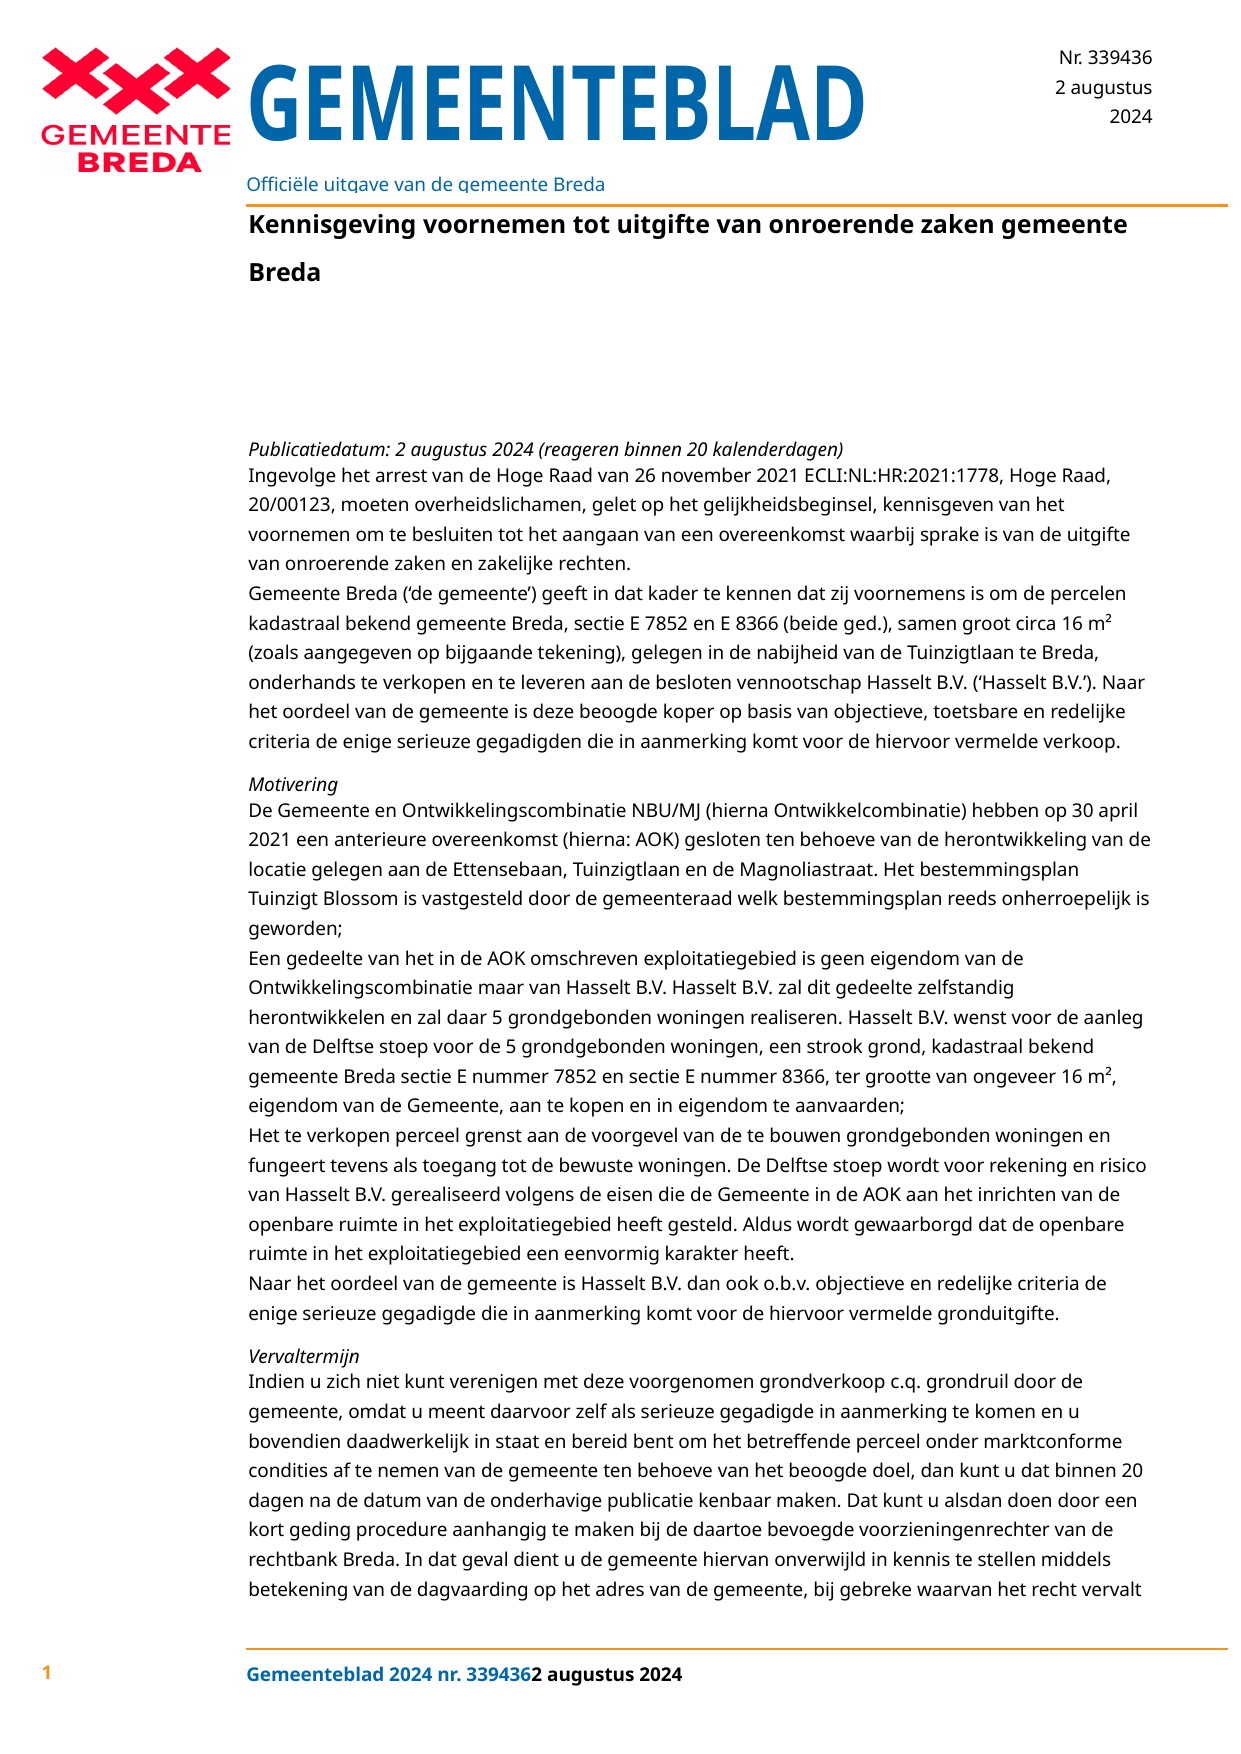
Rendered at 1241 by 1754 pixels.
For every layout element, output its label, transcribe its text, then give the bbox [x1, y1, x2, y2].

text Een gedeelte van het in de AOK omschreven exploitatiegebied is geen eigendom van de Ontwikkelingscombinatie maar van Hasselt B.V. Hasselt B.V. zal dit gedeelte zelfstandig herontwikkelen en zal daar 5 grondgebonden woningen realiseren. Hasselt B.V. wenst voor de aanleg van de Delftse stoep voor de 5 grondgebonden woningen, een strook grond, kadastraal bekend gemeente Breda sectie E nummer 7852 en sectie E nummer 8366, ter grootte van ongeveer 16 m², eigendom van de Gemeente, aan te kopen en in eigendom te aanvaarden; [248, 945, 1152, 1118]
text De Gemeente en Ontwikkelingscombinatie NBU/MJ (hierna Ontwikkelcombinatie) hebben op 30 april 2021 een anterieure overeenkomst (hierna: AOK) gesloten ten behoeve van de herontwikkeling van de locatie gelegen aan de Ettensebaan, Tuinzigtlaan en de Magnoliastraat. Het bestemmingsplan Tuinzigt Blossom is vastgesteld door de gemeenteraad welk bestemmingsplan reeds onherroepelijk is geworden; [248, 797, 1152, 941]
text Publicatiedatum: 2 augustus 2024 (reageren binnen 20 kalenderdagen) [248, 436, 1152, 462]
text Ingevolge het arrest van de Hoge Raad van 26 november 2021 ECLI:NL:HR:2021:1778, Hoge Raad, 20/00123, moeten overheidslichamen, gelet op het gelijkheidsbeginsel, kennisgeven van het voornemen om te besluiten tot het aangaan van een overeenkomst waarbij sprake is van de uitgifte van onroerende zaken en zakelijke rechten. [248, 462, 1152, 576]
text Gemeente Breda (‘de gemeente’) geeft in dat kader te kennen dat zij voornemens is om de percelen kadastraal bekend gemeente Breda, sectie E 7852 en E 8366 (beide ged.), samen groot circa 16 m² (zoals aangegeven op bijgaande tekening), gelegen in de nabijheid van de Tuinzigtlaan te Breda, onderhands te verkopen en te leveren aan de besloten vennootschap Hasselt B.V. (‘Hasselt B.V.’). Naar het oordeel van de gemeente is deze beoogde koper op basis van objectieve, toetsbare en redelijke criteria de enige serieuze gegadigden die in aanmerking komt voor de hiervoor vermelde verkoop. [248, 580, 1152, 754]
picture [41, 47, 231, 172]
text Vervaltermijn [248, 1343, 1152, 1369]
text Motivering [248, 771, 1152, 797]
text Het te verkopen perceel grenst aan de voorgevel van de te bouwen grondgebonden woningen en fungeert tevens als toegang tot de bewuste woningen. De Delftse stoep wordt voor rekening en risico van Hasselt B.V. gerealiseerd volgens de eisen die de Gemeente in de AOK aan het inrichten van de openbare ruimte in het exploitatiegebied heeft gesteld. Aldus wordt gewaarborgd dat de openbare ruimte in het exploitatiegebied een eenvormig karakter heeft. [248, 1122, 1152, 1266]
text Naar het oordeel van de gemeente is Hasselt B.V. dan ook o.b.v. objectieve en redelijke criteria de enige serieuze gegadigde die in aanmerking komt voor de hiervoor vermelde gronduitgifte. [248, 1270, 1152, 1326]
text Kennisgeving voornemen tot uitgifte van onroerende zaken gemeente Breda [248, 207, 1152, 288]
text Indien u zich niet kunt verenigen met deze voorgenomen grondverkoop c.q. grondruil door de gemeente, omdat u meent daarvoor zelf als serieuze gegadigde in aanmerking te komen en u bovendien daadwerkelijk in staat en bereid bent om het betreffende perceel onder marktconforme condities af te nemen van de gemeente ten behoeve van het beoogde doel, dan kunt u dat binnen 20 dagen na de datum van de onderhavige publicatie kenbaar maken. Dat kunt u alsdan doen door een kort geding procedure aanhangig te maken bij de daartoe bevoegde voorzieningenrechter van de rechtbank Breda. In dat geval dient u de gemeente hiervan onverwijld in kennis te stellen middels betekening van de dagvaarding op het adres van de gemeente, bij gebreke waarvan het recht vervalt [248, 1369, 1152, 1601]
